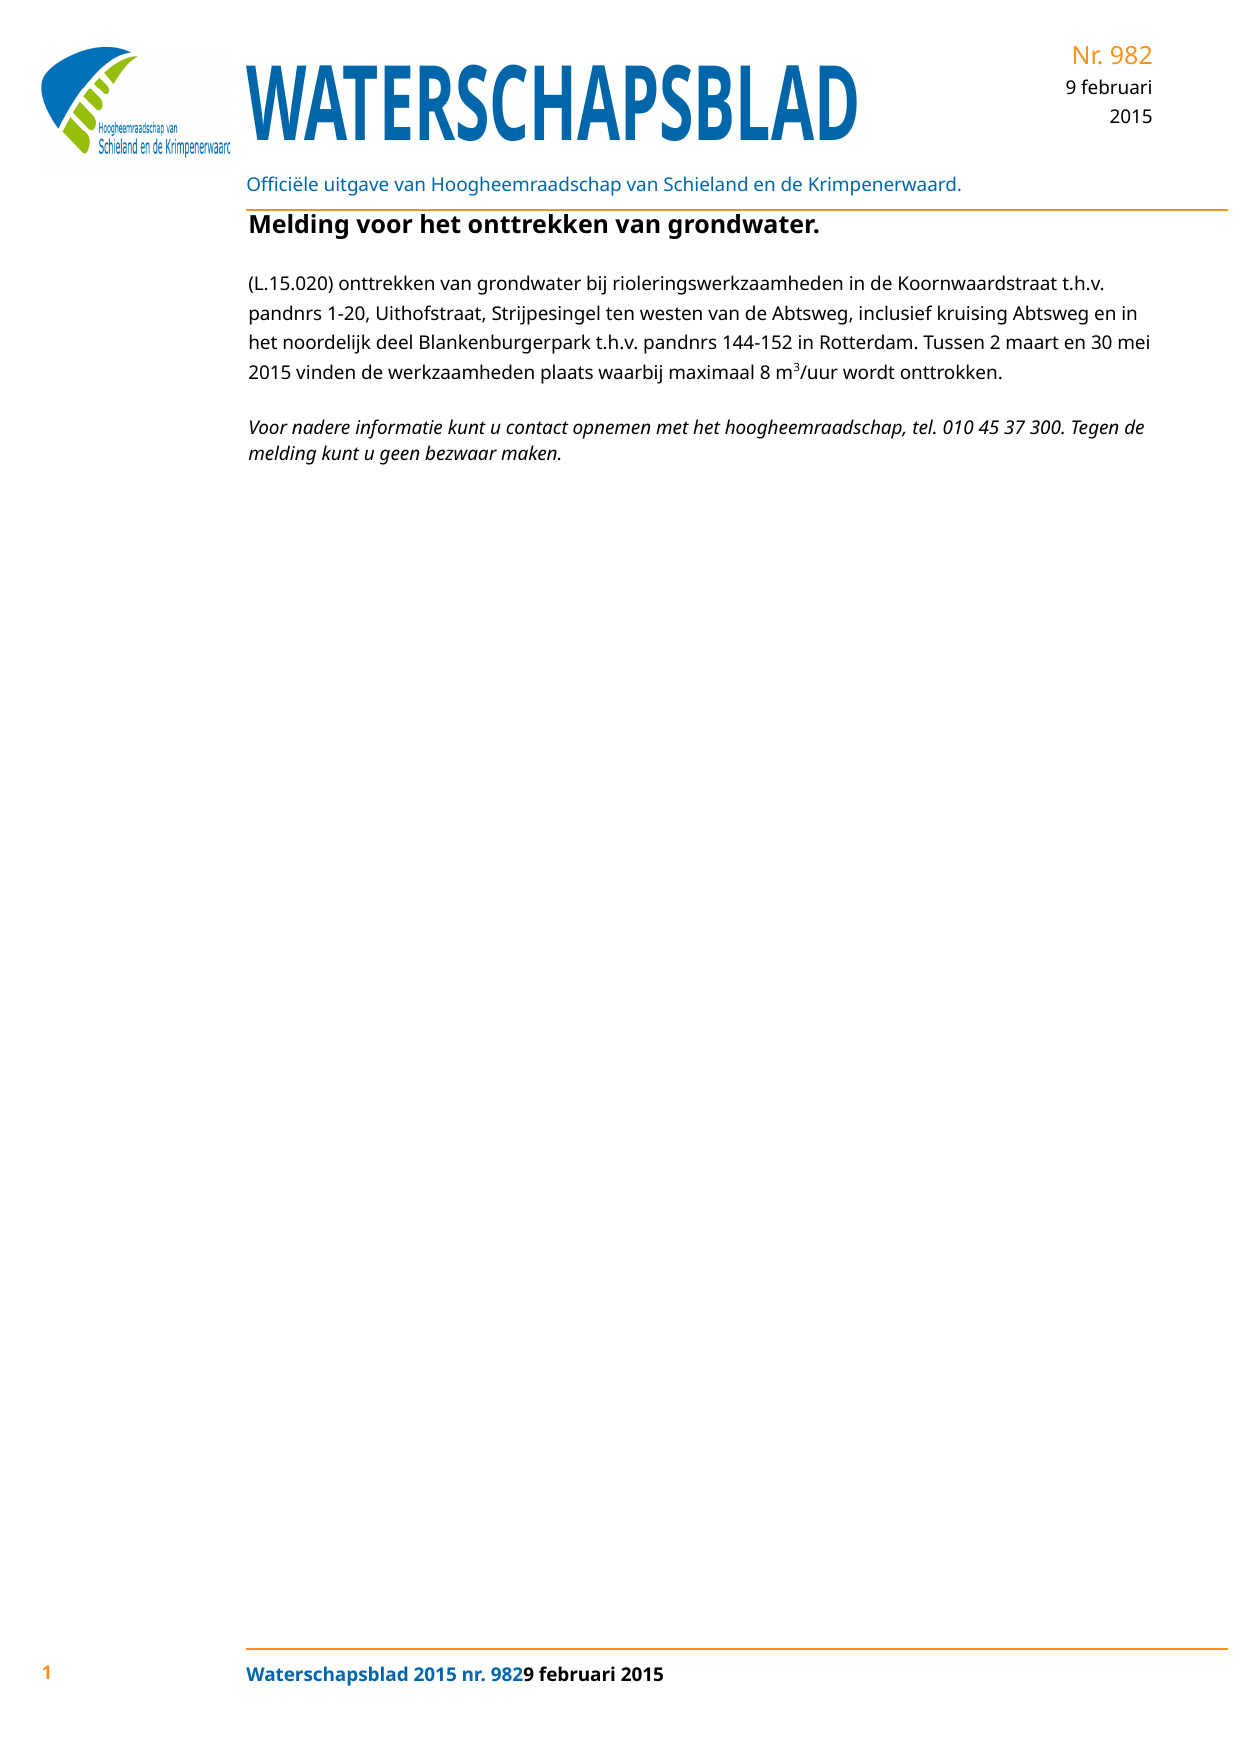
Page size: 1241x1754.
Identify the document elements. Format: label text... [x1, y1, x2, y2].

picture [41, 47, 231, 172]
text (L.15.020) onttrekken van grondwater bij rioleringswerkzaamheden in de Koornwaardstraat t.h.v. pandnrs 1-20, Uithofstraat, Strijpesingel ten westen van de Abtsweg, inclusief kruising Abtsweg en in het noordelijk deel Blankenburgerpark t.h.v. pandnrs 144-152 in Rotterdam. Tussen 2 maart en 30 mei 2015 vinden de werkzaamheden plaats waarbij maximaal 8 m3/uur wordt onttrokken. [248, 270, 1152, 385]
text Voor nadere informatie kunt u contact opnemen met het hoogheemraadschap, tel. 010 45 37 300. Tegen de melding kunt u geen bezwaar maken. [248, 414, 1152, 466]
text Melding voor het onttrekken van grondwater. [248, 211, 1152, 241]
